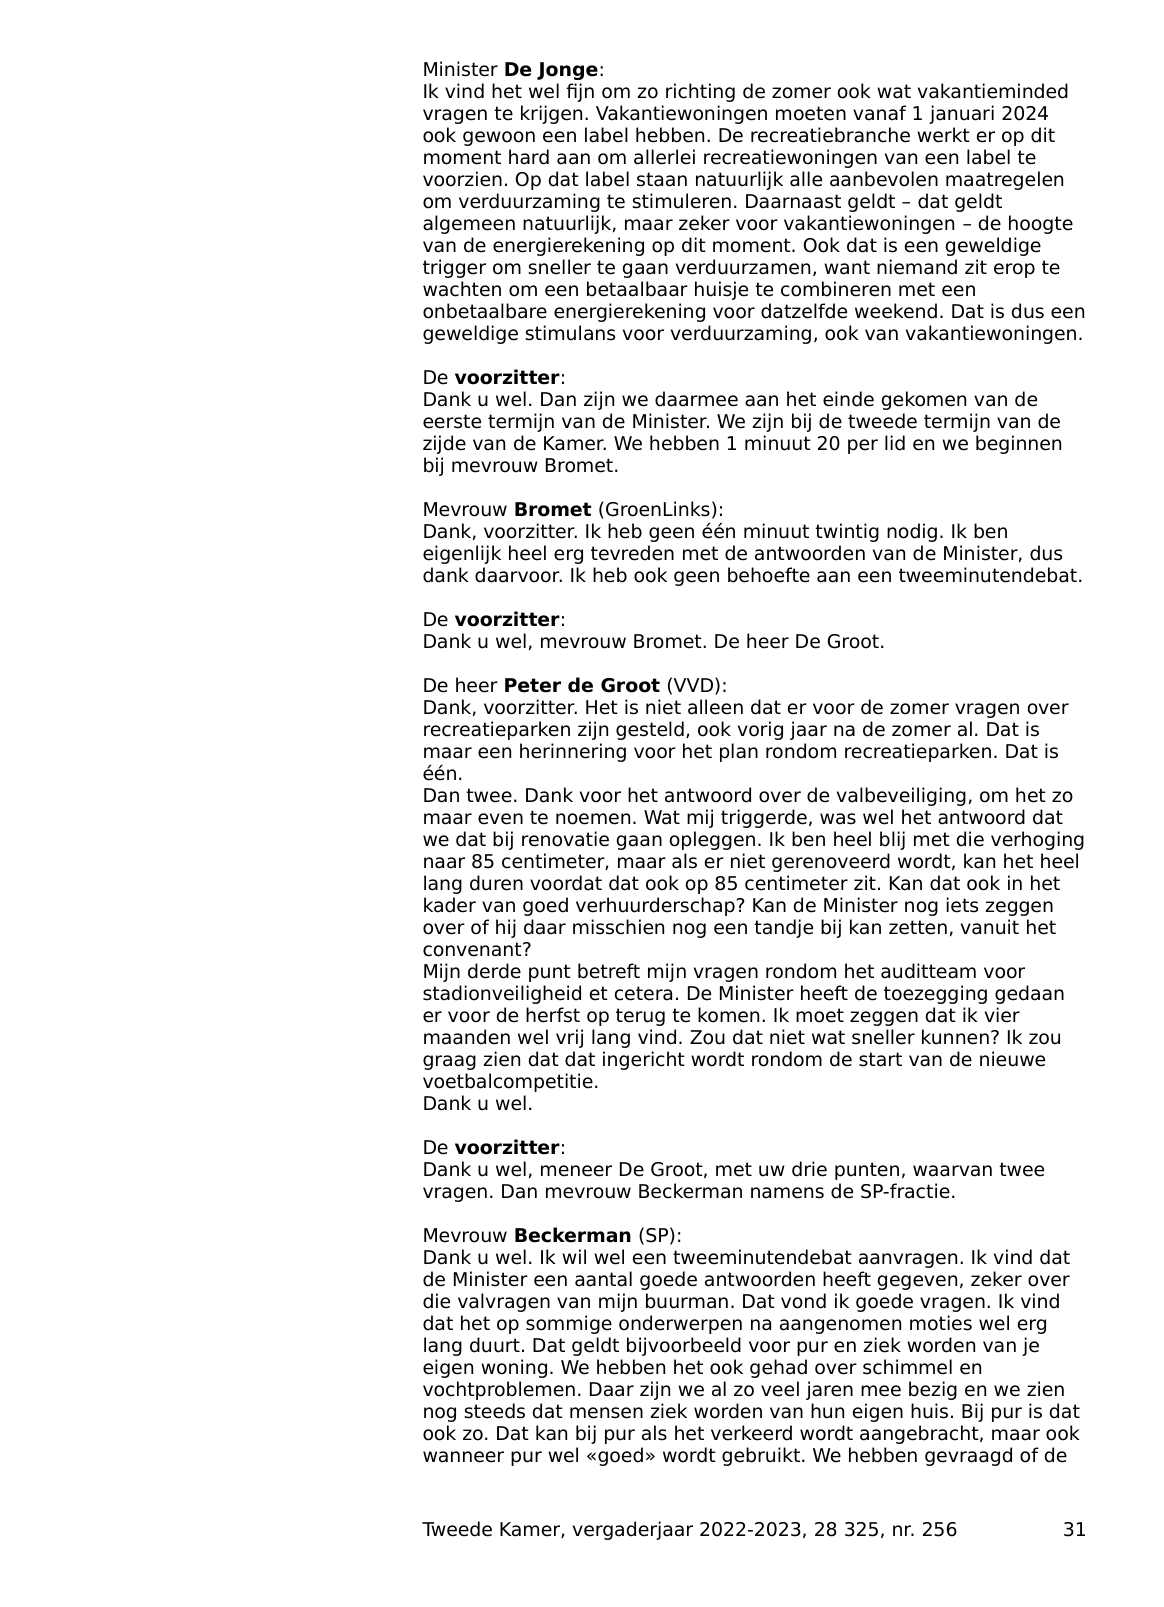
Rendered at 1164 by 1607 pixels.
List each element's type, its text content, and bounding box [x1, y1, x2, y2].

text Dank, voorzitter. Ik heb geen één minuut twintig nodig. Ik ben eigenlijk heel erg tevreden met de antwoorden van de Minister, dus dank daarvoor. Ik heb ook geen behoefte aan een tweeminutendebat. [422, 521, 1087, 587]
text Dank, voorzitter. Het is niet alleen dat er voor de zomer vragen over recreatieparken zijn gesteld, ook vorig jaar na de zomer al. Dat is maar een herinnering voor het plan rondom recreatieparken. Dat is één. [422, 697, 1087, 785]
text Mijn derde punt betreft mijn vragen rondom het auditteam voor stadionveiligheid et cetera. De Minister heeft de toezegging gedaan er voor de herfst op terug te komen. Ik moet zeggen dat ik vier maanden wel vrij lang vind. Zou dat niet wat sneller kunnen? Ik zou graag zien dat dat ingericht wordt rondom de start van de nieuwe voetbalcompetitie. [422, 961, 1087, 1093]
text Dank u wel. Dan zijn we daarmee aan het einde gekomen van de eerste termijn van de Minister. We zijn bij de tweede termijn van de zijde van de Kamer. We hebben 1 minuut 20 per lid en we beginnen bij mevrouw Bromet. [422, 389, 1087, 477]
text Dank u wel, mevrouw Bromet. De heer De Groot. [422, 631, 1087, 653]
text Dan twee. Dank voor het antwoord over de valbeveiliging, om het zo maar even te noemen. Wat mij triggerde, was wel het antwoord dat we dat bij renovatie gaan opleggen. Ik ben heel blij met die verhoging naar 85 centimeter, maar als er niet gerenoveerd wordt, kan het heel lang duren voordat dat ook op 85 centimeter zit. Kan dat ook in het kader van goed verhuurderschap? Kan de Minister nog iets zeggen over of hij daar misschien nog een tandje bij kan zetten, vanuit het convenant? [422, 785, 1087, 961]
text Dank u wel, meneer De Groot, met uw drie punten, waarvan twee vragen. Dan mevrouw Beckerman namens de SP-fractie. [422, 1159, 1087, 1203]
text De heer Peter de Groot (VVD): [422, 675, 1087, 697]
text Mevrouw Bromet (GroenLinks): [422, 499, 1087, 521]
text Dank u wel. Ik wil wel een tweeminutendebat aanvragen. Ik vind dat de Minister een aantal goede antwoorden heeft gegeven, zeker over die valvragen van mijn buurman. Dat vond ik goede vragen. Ik vind dat het op sommige onderwerpen na aangenomen moties wel erg lang duurt. Dat geldt bijvoorbeeld voor pur en ziek worden van je eigen woning. We hebben het ook gehad over schimmel en vochtproblemen. Daar zijn we al zo veel jaren mee bezig en we zien nog steeds dat mensen ziek worden van hun eigen huis. Bij pur is dat ook zo. Dat kan bij pur als het verkeerd wordt aangebracht, maar ook wanneer pur wel «goed» wordt gebruikt. We hebben gevraagd of de [422, 1247, 1087, 1467]
text Mevrouw Beckerman (SP): [422, 1225, 1087, 1247]
text De voorzitter: [422, 367, 1087, 389]
text De voorzitter: [422, 1137, 1087, 1159]
text Dank u wel. [422, 1093, 1087, 1115]
text Ik vind het wel fijn om zo richting de zomer ook wat vakantieminded vragen te krijgen. Vakantiewoningen moeten vanaf 1 januari 2024 ook gewoon een label hebben. De recreatiebranche werkt er op dit moment hard aan om allerlei recreatiewoningen van een label te voorzien. Op dat label staan natuurlijk alle aanbevolen maatregelen om verduurzaming te stimuleren. Daarnaast geldt – dat geldt algemeen natuurlijk, maar zeker voor vakantiewoningen – de hoogte van de energierekening op dit moment. Ook dat is een geweldige trigger om sneller te gaan verduurzamen, want niemand zit erop te wachten om een betaalbaar huisje te combineren met een onbetaalbare energierekening voor datzelfde weekend. Dat is dus een geweldige stimulans voor verduurzaming, ook van vakantiewoningen. [422, 81, 1087, 345]
text De voorzitter: [422, 609, 1087, 631]
text Minister De Jonge: [422, 59, 1087, 81]
